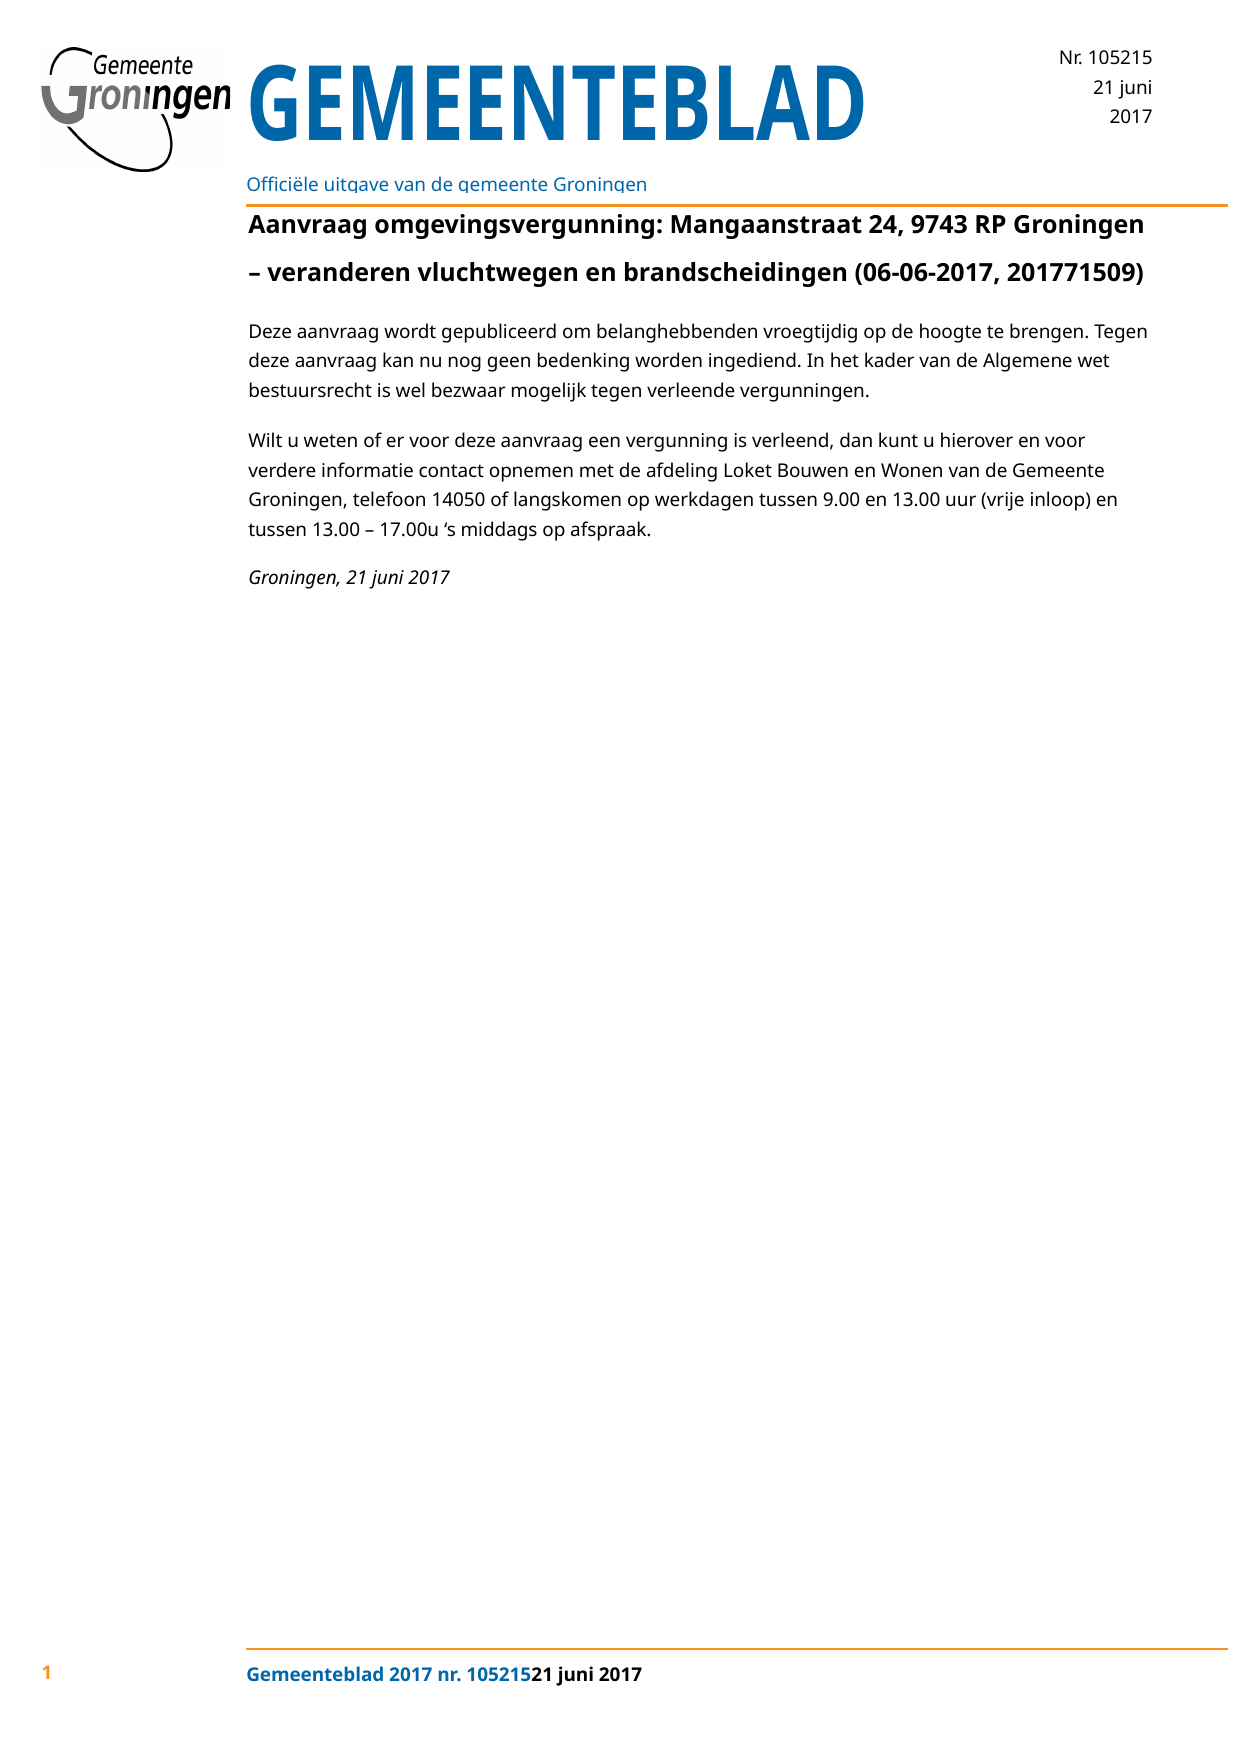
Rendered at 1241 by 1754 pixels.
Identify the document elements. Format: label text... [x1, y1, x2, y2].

text Wilt u weten of er voor deze aanvraag een vergunning is verleend, dan kunt u hierover en voor verdere informatie contact opnemen met de afdeling Loket Bouwen en Wonen van de Gemeente Groningen, telefoon 14050 of langskomen op werkdagen tussen 9.00 en 13.00 uur (vrije inloop) en tussen 13.00 – 17.00u ‘s middags op afspraak. [248, 427, 1152, 542]
text Aanvraag omgevingsvergunning: Mangaanstraat 24, 9743 RP Groningen – veranderen vluchtwegen en brandscheidingen (06-06-2017, 201771509) [248, 207, 1152, 288]
text Groningen, 21 juni 2017 [248, 564, 1152, 590]
text Deze aanvraag wordt gepubliceerd om belanghebbenden vroegtijdig op de hoogte te brengen. Tegen deze aanvraag kan nu nog geen bedenking worden ingediend. In het kader van de Algemene wet bestuursrecht is wel bezwaar mogelijk tegen verleende vergunningen. [248, 318, 1152, 403]
picture [41, 47, 231, 172]
